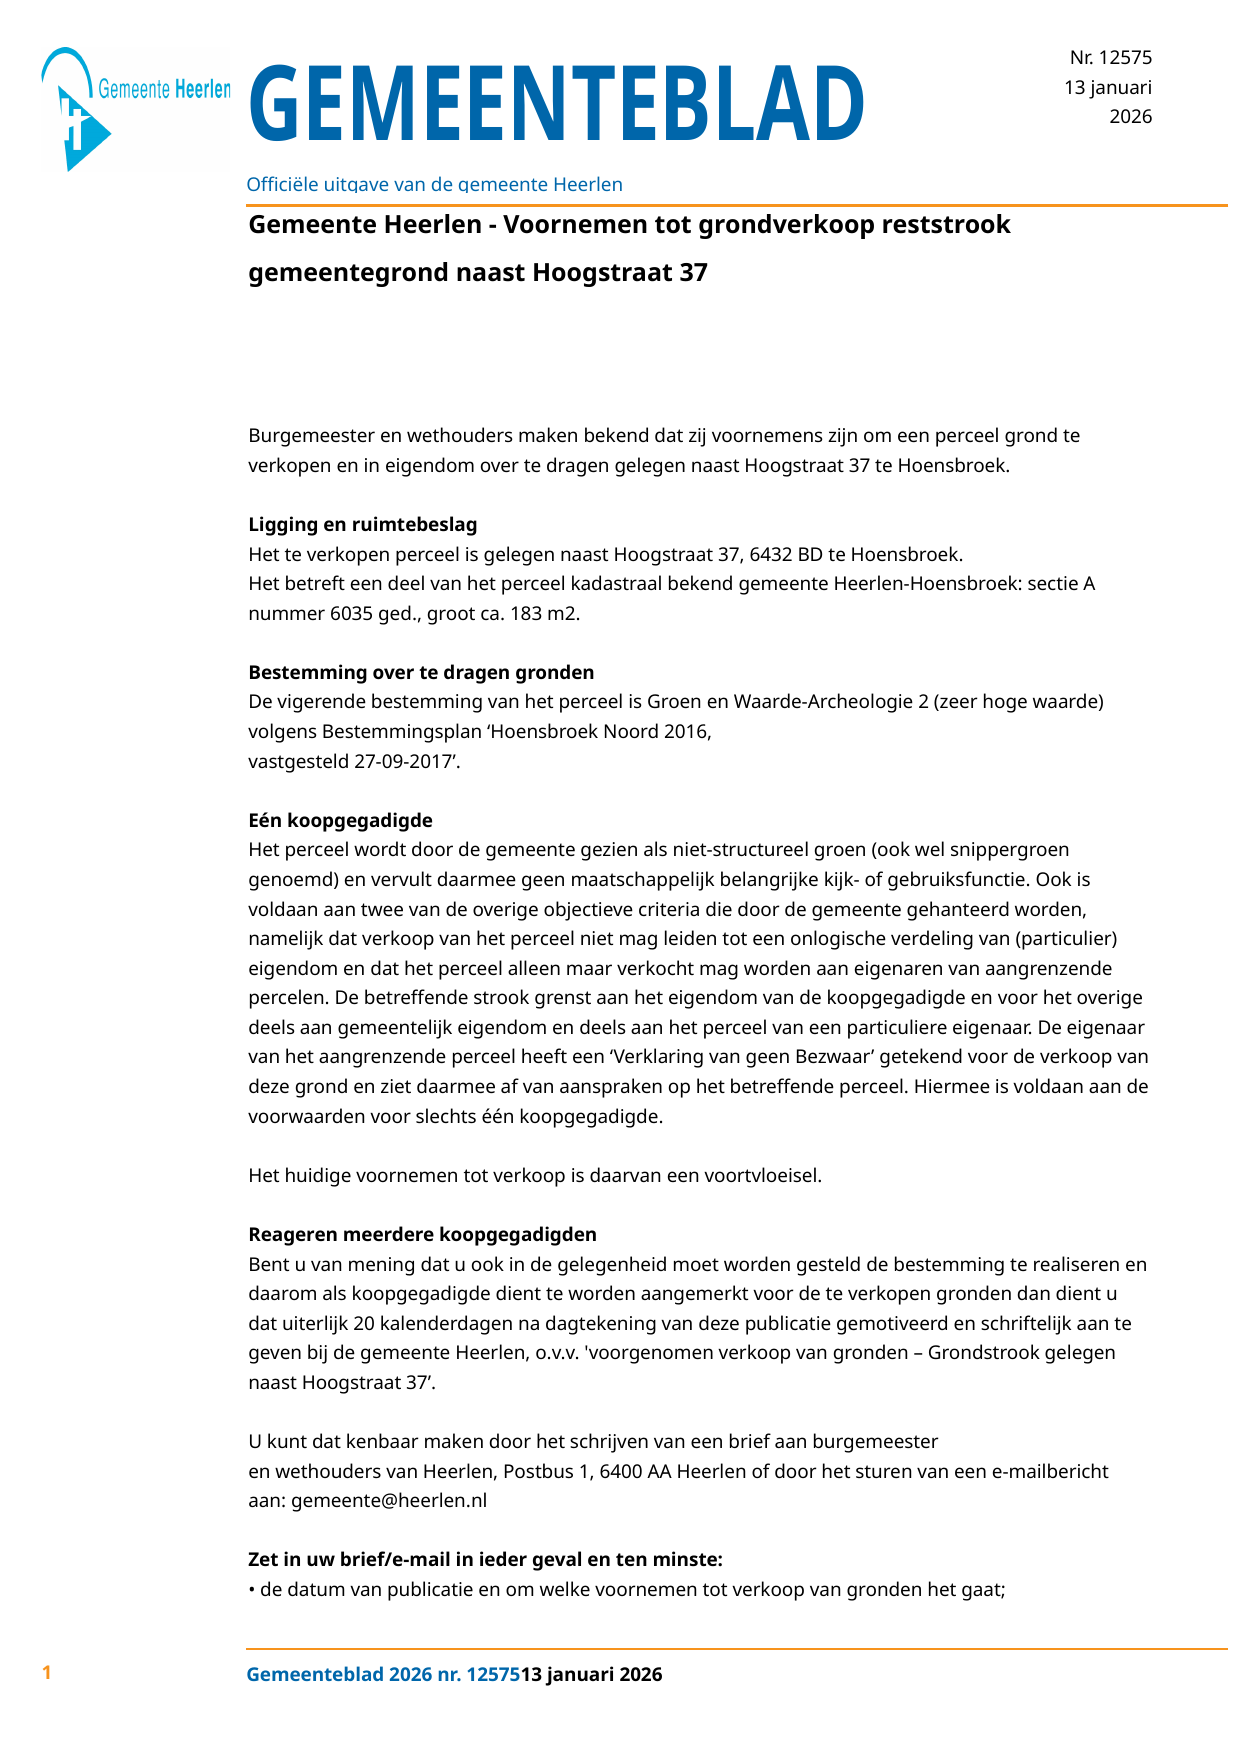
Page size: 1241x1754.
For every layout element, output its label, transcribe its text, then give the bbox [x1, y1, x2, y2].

text U kunt dat kenbaar maken door het schrijven van een brief aan burgemeester [248, 1428, 1152, 1454]
text vastgesteld 27-09-2017’. [248, 748, 1152, 774]
text Gemeente Heerlen - Voornemen tot grondverkoop reststrook gemeentegrond naast Hoogstraat 37 [248, 207, 1152, 288]
text De vigerende bestemming van het perceel is Groen en Waarde-Archeologie 2 (zeer hoge waarde) volgens Bestemmingsplan ‘Hoensbroek Noord 2016, [248, 689, 1152, 744]
picture [41, 47, 59, 70]
text Zet in uw brief/e-mail in ieder geval en ten minste: [248, 1547, 1152, 1572]
text Het te verkopen perceel is gelegen naast Hoogstraat 37, 6432 BD te Hoensbroek. [248, 541, 1152, 567]
text en wethouders van Heerlen, Postbus 1, 6400 AA Heerlen of door het sturen van een e-mailbericht aan: gemeente@heerlen.nl [248, 1458, 1152, 1513]
picture [41, 47, 231, 172]
text Het perceel wordt door de gemeente gezien als niet-structureel groen (ook wel snippergroen genoemd) en vervult daarmee geen maatschappelijk belangrijke kijk- of gebruiksfunctie. Ook is voldaan aan twee van de overige objectieve criteria die door de gemeente gehanteerd worden, namelijk dat verkoop van het perceel niet mag leiden tot een onlogische verdeling van (particulier) eigendom en dat het perceel alleen maar verkocht mag worden aan eigenaren van aangrenzende percelen. De betreffende strook grenst aan het eigendom van de koopgegadigde en voor het overige deels aan gemeentelijk eigendom en deels aan het perceel van een particuliere eigenaar. De eigenaar van het aangrenzende perceel heeft een ‘Verklaring van geen Bezwaar’ getekend voor de verkoop van deze grond en ziet daarmee af van aanspraken op het betreffende perceel. Hiermee is voldaan aan de voorwaarden voor slechts één koopgegadigde. [248, 837, 1152, 1129]
text Burgemeester en wethouders maken bekend dat zij voornemens zijn om een perceel grond te verkopen en in eigendom over te dragen gelegen naast Hoogstraat 37 te Hoensbroek. [248, 422, 1152, 478]
text Het betreft een deel van het perceel kadastraal bekend gemeente Heerlen-Hoensbroek: sectie A nummer 6035 ged., groot ca. 183 m2. [248, 570, 1152, 626]
text Bent u van mening dat u ook in de gelegenheid moet worden gesteld de bestemming te realiseren en daarom als koopgegadigde dient te worden aangemerkt voor de te verkopen gronden dan dient u dat uiterlijk 20 kalenderdagen na dagtekening van deze publicatie gemotiveerd en schriftelijk aan te geven bij de gemeente Heerlen, o.v.v. 'voorgenomen verkoop van gronden – Grondstrook gelegen naast Hoogstraat 37’. [248, 1251, 1152, 1395]
text Reageren meerdere koopgegadigden [248, 1221, 1152, 1247]
text • de datum van publicatie en om welke voornemen tot verkoop van gronden het gaat; [248, 1576, 1152, 1602]
text Eén koopgegadigde [248, 807, 1152, 833]
text Ligging en ruimtebeslag [248, 511, 1152, 537]
text Bestemming over te dragen gronden [248, 659, 1152, 685]
text Het huidige voornemen tot verkoop is daarvan een voortvloeisel. [248, 1162, 1152, 1188]
